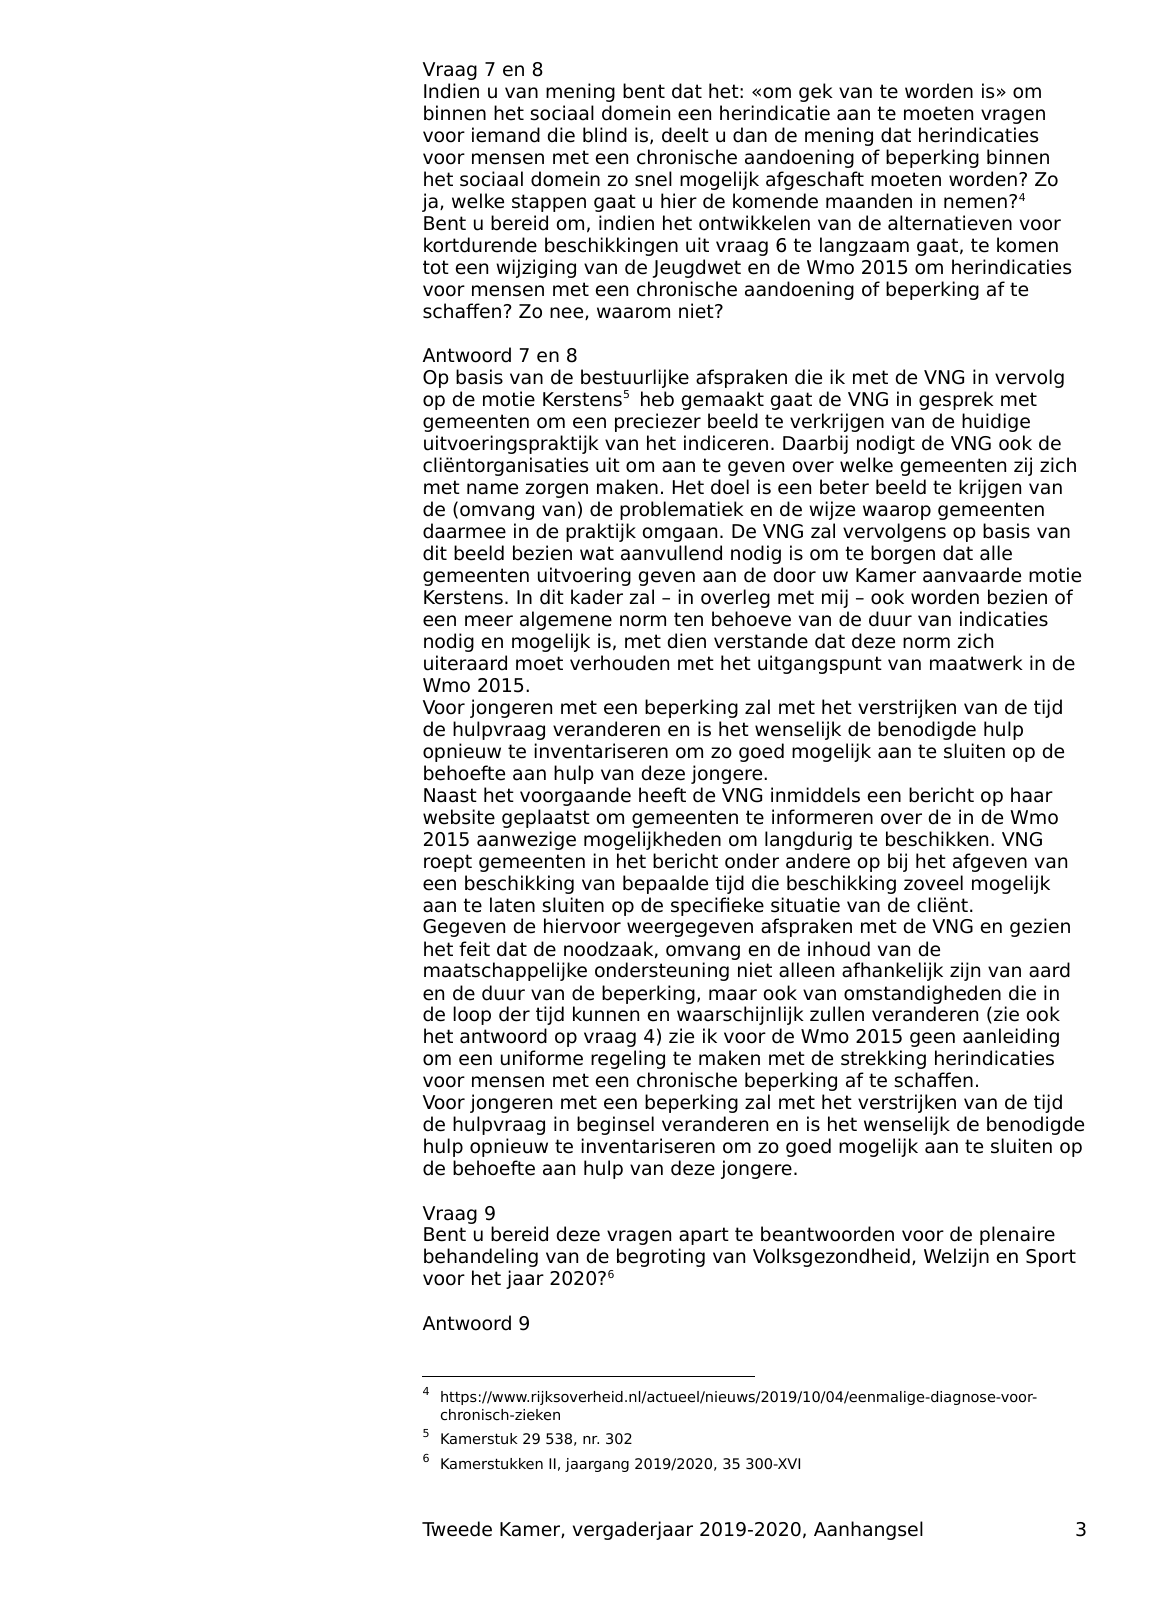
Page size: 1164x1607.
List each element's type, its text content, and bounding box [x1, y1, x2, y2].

text Bent u bereid om, indien het ontwikkelen van de alternatieven voor kortdurende beschikkingen uit vraag 6 te langzaam gaat, te komen tot een wijziging van de Jeugdwet en de Wmo 2015 om herindicaties voor mensen met een chronische aandoening of beperking af te schaffen? Zo nee, waarom niet? [422, 213, 1087, 323]
text Indien u van mening bent dat het: «om gek van te worden is» om binnen het sociaal domein een herindicatie aan te moeten vragen voor iemand die blind is, deelt u dan de mening dat herindicaties voor mensen met een chronische aandoening of beperking binnen het sociaal domein zo snel mogelijk afgeschaft moeten worden? Zo ja, welke stappen gaat u hier de komende maanden in nemen? [422, 81, 1087, 213]
text Vraag 9 [422, 1202, 1087, 1224]
text Voor jongeren met een beperking zal met het verstrijken van de tijd de hulpvraag veranderen en is het wenselijk de benodigde hulp opnieuw te inventariseren om zo goed mogelijk aan te sluiten op de behoefte aan hulp van deze jongere. [422, 697, 1087, 784]
text Bent u bereid deze vragen apart te beantwoorden voor de plenaire behandeling van de begroting van Volksgezondheid, Welzijn en Sport voor het jaar 2020? [422, 1224, 1087, 1290]
text Vraag 7 en 8 [422, 59, 1087, 81]
text Gegeven de hiervoor weergegeven afspraken met de VNG en gezien het feit dat de noodzaak, omvang en de inhoud van de maatschappelijke ondersteuning niet alleen afhankelijk zijn van aard en de duur van de beperking, maar ook van omstandigheden die in de loop der tijd kunnen en waarschijnlijk zullen veranderen (zie ook het antwoord op vraag 4) zie ik voor de Wmo 2015 geen aanleiding om een uniforme regeling te maken met de strekking herindicaties voor mensen met een chronische beperking af te schaffen. [422, 916, 1087, 1092]
text Naast het voorgaande heeft de VNG inmiddels een bericht op haar website geplaatst om gemeenten te informeren over de in de Wmo 2015 aanwezige mogelijkheden om langdurig te beschikken. VNG roept gemeenten in het bericht onder andere op bij het afgeven van een beschikking van bepaalde tijd die beschikking zoveel mogelijk aan te laten sluiten op de specifieke situatie van de cliënt. [422, 784, 1087, 916]
text Antwoord 7 en 8 [422, 345, 1087, 367]
text Voor jongeren met een beperking zal met het verstrijken van de tijd de hulpvraag in beginsel veranderen en is het wenselijk de benodigde hulp opnieuw te inventariseren om zo goed mogelijk aan te sluiten op de behoefte aan hulp van deze jongere. [422, 1092, 1087, 1180]
text Kamerstukken II, jaargang 2019/2020, 35 300-XVI [422, 1452, 1087, 1474]
text https://www.rijksoverheid.nl/actueel/nieuws/2019/10/04/eenmalige-diagnose-voor-chronisch-zieken [422, 1385, 1087, 1424]
text Antwoord 9 [422, 1312, 1087, 1334]
text Op basis van de bestuurlijke afspraken die ik met de VNG in vervolg op de motie Kerstens heb gemaakt gaat de VNG in gesprek met gemeenten om een preciezer beeld te verkrijgen van de huidige uitvoeringspraktijk van het indiceren. Daarbij nodigt de VNG ook de cliëntorganisaties uit om aan te geven over welke gemeenten zij zich met name zorgen maken. Het doel is een beter beeld te krijgen van de (omvang van) de problematiek en de wijze waarop gemeenten daarmee in de praktijk omgaan. De VNG zal vervolgens op basis van dit beeld bezien wat aanvullend nodig is om te borgen dat alle gemeenten uitvoering geven aan de door uw Kamer aanvaarde motie Kerstens. In dit kader zal – in overleg met mij – ook worden bezien of een meer algemene norm ten behoeve van de duur van indicaties nodig en mogelijk is, met dien verstande dat deze norm zich uiteraard moet verhouden met het uitgangspunt van maatwerk in de Wmo 2015. [422, 367, 1087, 697]
text Kamerstuk 29 538, nr. 302 [422, 1427, 1087, 1449]
